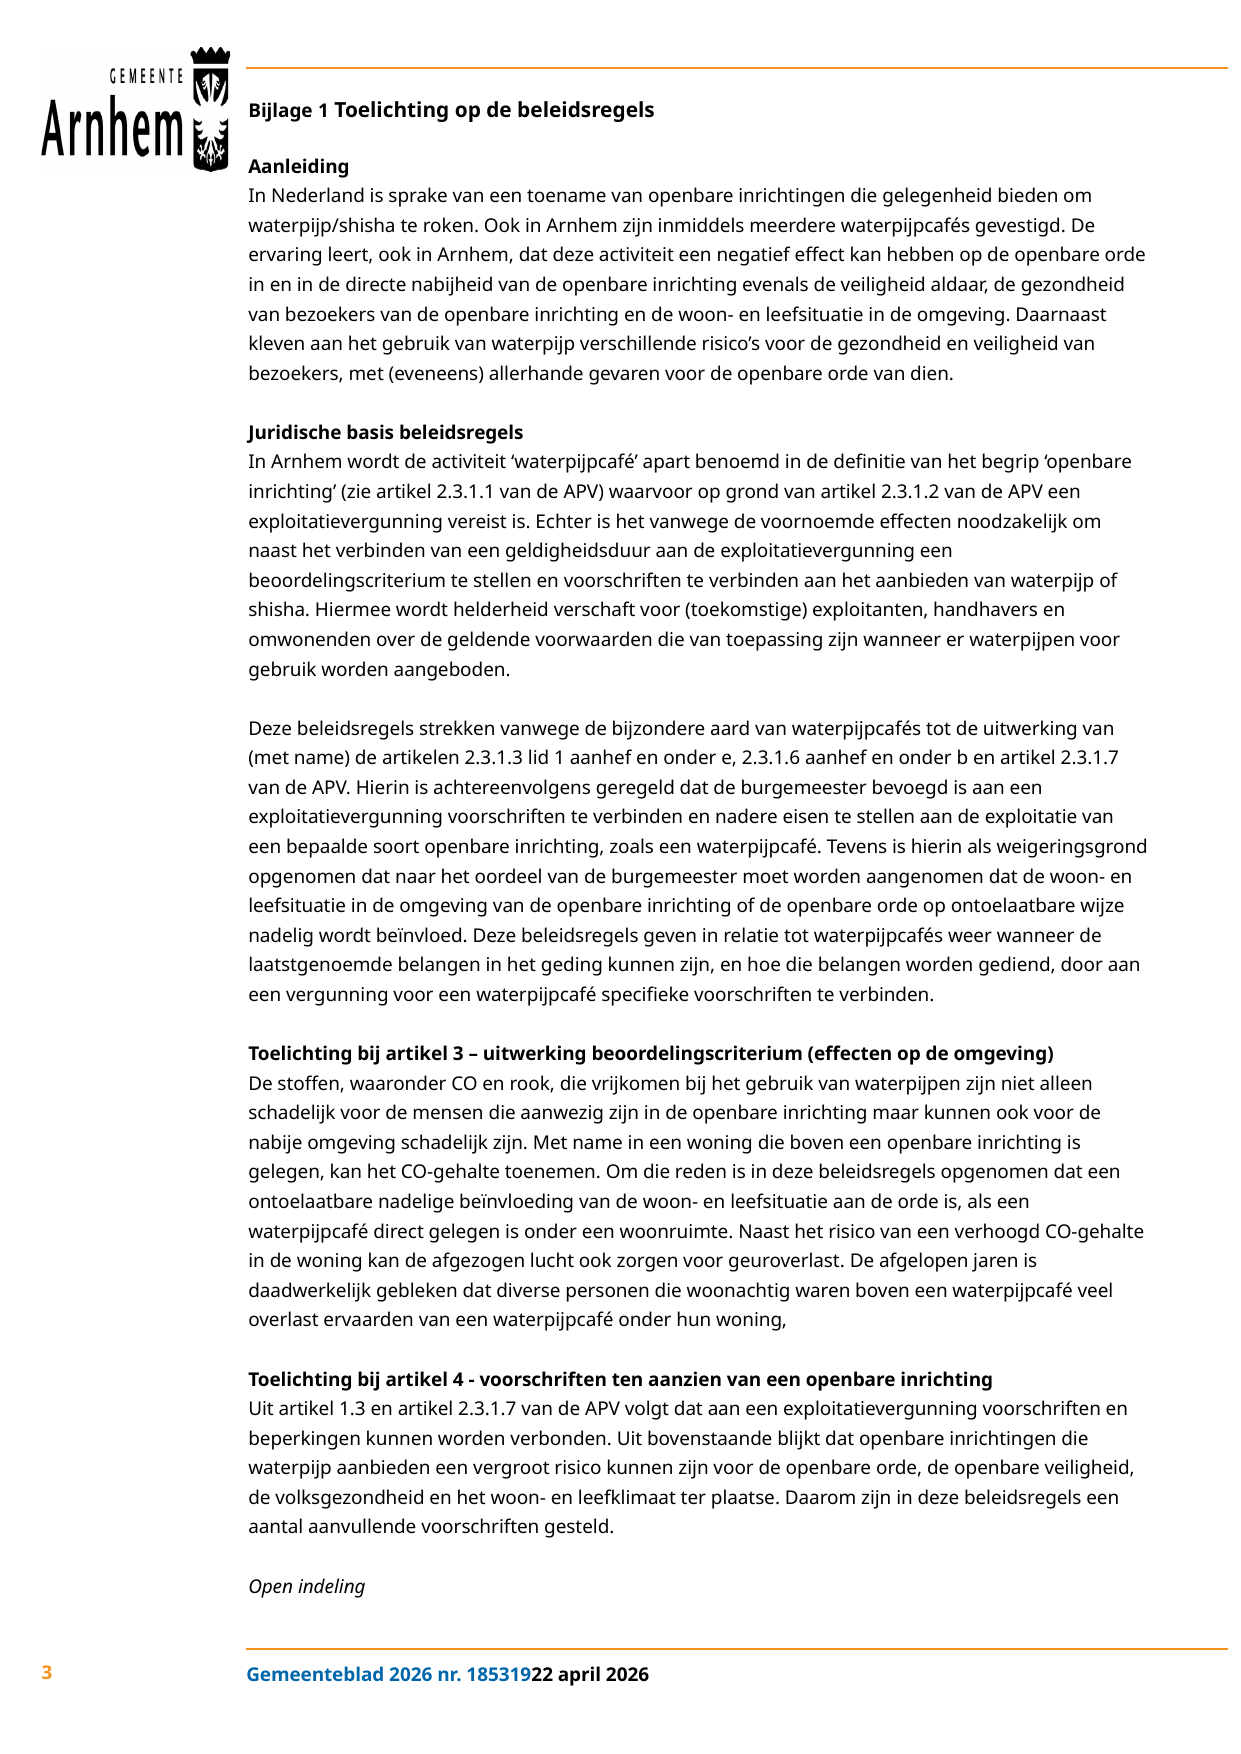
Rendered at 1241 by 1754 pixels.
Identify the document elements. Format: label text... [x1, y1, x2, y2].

text Uit artikel 1.3 en artikel 2.3.1.7 van de APV volgt dat aan een exploitatievergunning voorschriften en beperkingen kunnen worden verbonden. Uit bovenstaande blijkt dat openbare inrichtingen die waterpijp aanbieden een vergroot risico kunnen zijn voor de openbare orde, de openbare veiligheid, de volksgezondheid en het woon- en leefklimaat ter plaatse. Daarom zijn in deze beleidsregels een aantal aanvullende voorschriften gesteld. [248, 1395, 1152, 1539]
text Deze beleidsregels strekken vanwege de bijzondere aard van waterpijpcafés tot de uitwerking van (met name) de artikelen 2.3.1.3 lid 1 aanhef en onder e, 2.3.1.6 aanhef en onder b en artikel 2.3.1.7 van de APV. Hierin is achtereenvolgens geregeld dat de burgemeester bevoegd is aan een exploitatievergunning voorschriften te verbinden en nadere eisen te stellen aan de exploitatie van een bepaalde soort openbare inrichting, zoals een waterpijpcafé. Tevens is hierin als weigeringsgrond opgenomen dat naar het oordeel van de burgemeester moet worden aangenomen dat de woon- en leefsituatie in de omgeving van de openbare inrichting of de openbare orde op ontoelaatbare wijze nadelig wordt beïnvloed. Deze beleidsregels geven in relatie tot waterpijpcafés weer wanneer de laatstgenoemde belangen in het geding kunnen zijn, en hoe die belangen worden gediend, door aan een vergunning voor een waterpijpcafé specifieke voorschriften te verbinden. [248, 715, 1152, 1007]
text Aanleiding [248, 153, 1152, 179]
text Open indeling [248, 1573, 1152, 1599]
text Toelichting bij artikel 4 - voorschriften ten aanzien van een openbare inrichting [248, 1366, 1152, 1392]
text Bijlage 1 Toelichting op de beleidsregels [248, 95, 1152, 123]
text Toelichting bij artikel 3 – uitwerking beoordelingscriterium (effecten op de omgeving) [248, 1040, 1152, 1066]
text In Arnhem wordt de activiteit ‘waterpijpcafé’ apart benoemd in de definitie van het begrip ‘openbare inrichting’ (zie artikel 2.3.1.1 van de APV) waarvoor op grond van artikel 2.3.1.2 van de APV een exploitatievergunning vereist is. Echter is het vanwege de voornoemde effecten noodzakelijk om naast het verbinden van een geldigheidsduur aan de exploitatievergunning een beoordelingscriterium te stellen en voorschriften te verbinden aan het aanbieden van waterpijp of shisha. Hiermee wordt helderheid verschaft voor (toekomstige) exploitanten, handhavers en omwonenden over de geldende voorwaarden die van toepassing zijn wanneer er waterpijpen voor gebruik worden aangeboden. [248, 449, 1152, 682]
text Juridische basis beleidsregels [248, 419, 1152, 445]
text De stoffen, waaronder CO en rook, die vrijkomen bij het gebruik van waterpijpen zijn niet alleen schadelijk voor de mensen die aanwezig zijn in de openbare inrichting maar kunnen ook voor de nabije omgeving schadelijk zijn. Met name in een woning die boven een openbare inrichting is gelegen, kan het CO-gehalte toenemen. Om die reden is in deze beleidsregels opgenomen dat een ontoelaatbare nadelige beïnvloeding van de woon- en leefsituatie aan de orde is, als een waterpijpcafé direct gelegen is onder een woonruimte. Naast het risico van een verhoogd CO-gehalte in de woning kan de afgezogen lucht ook zorgen voor geuroverlast. De afgelopen jaren is daadwerkelijk gebleken dat diverse personen die woonachtig waren boven een waterpijpcafé veel overlast ervaarden van een waterpijpcafé onder hun woning‚ [248, 1070, 1152, 1332]
picture [41, 47, 231, 172]
text In Nederland is sprake van een toename van openbare inrichtingen die gelegenheid bieden om waterpijp/shisha te roken. Ook in Arnhem zijn inmiddels meerdere waterpijpcafés gevestigd. De ervaring leert, ook in Arnhem, dat deze activiteit een negatief effect kan hebben op de openbare orde in en in de directe nabijheid van de openbare inrichting evenals de veiligheid aldaar, de gezondheid van bezoekers van de openbare inrichting en de woon- en leefsituatie in de omgeving. Daarnaast kleven aan het gebruik van waterpijp verschillende risico’s voor de gezondheid en veiligheid van bezoekers, met (eveneens) allerhande gevaren voor de openbare orde van dien. [248, 182, 1152, 386]
